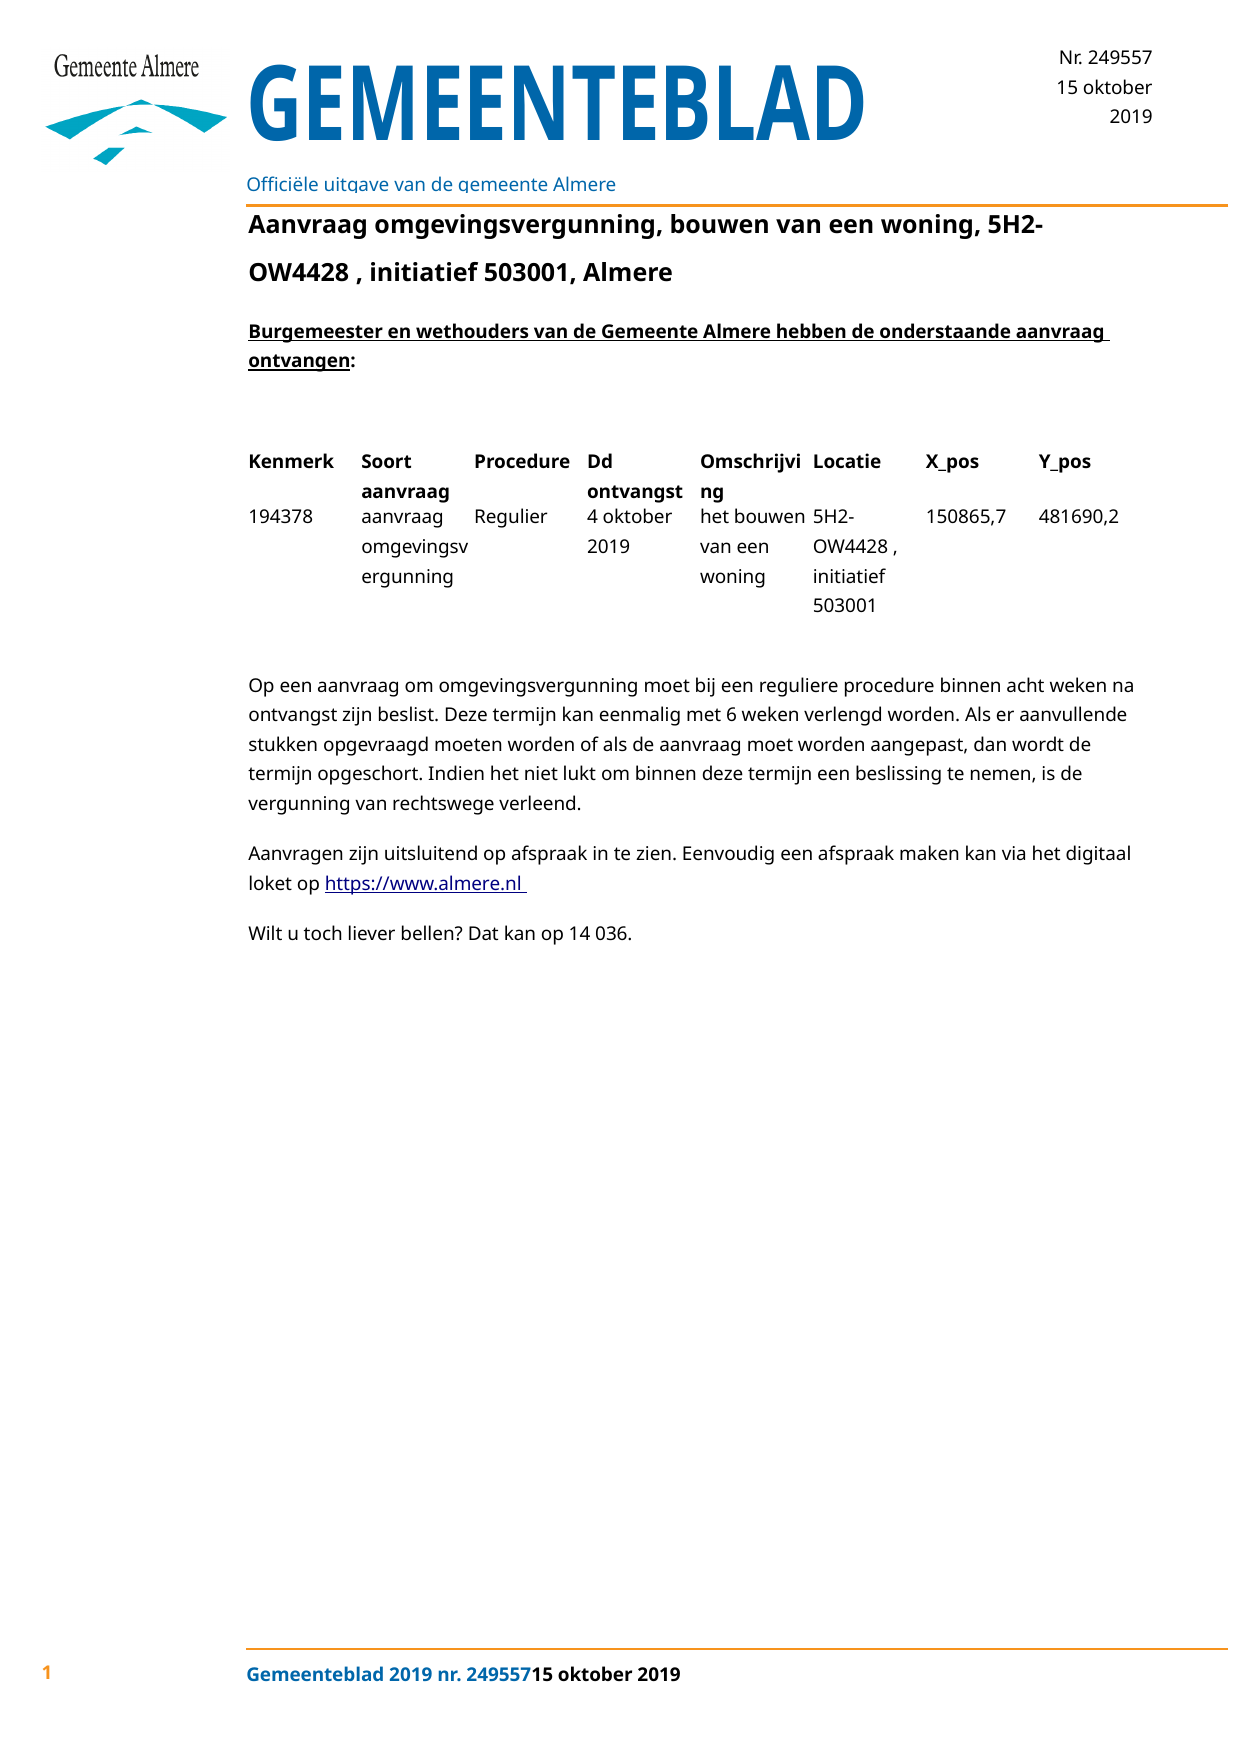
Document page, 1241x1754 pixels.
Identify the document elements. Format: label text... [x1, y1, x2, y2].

text Op een aanvraag om omgevingsvergunning moet bij een reguliere procedure binnen acht weken na ontvangst zijn beslist. Deze termijn kan eenmalig met 6 weken verlengd worden. Als er aanvullende stukken opgevraagd moeten worden of als de aanvraag moet worden aangepast, dan wordt de termijn opgeschort. Indien het niet lukt om binnen deze termijn een beslissing te nemen, is de vergunning van rechtswege verleend. [248, 672, 1152, 816]
text Wilt u toch liever bellen? Dat kan op 14 036. [248, 921, 1152, 946]
table_header Kenmerk [248, 449, 361, 504]
table_cell 4 oktober 2019 [587, 504, 700, 618]
table_header Procedure [474, 449, 587, 504]
table_cell Regulier [474, 504, 587, 618]
picture [41, 47, 231, 172]
table_cell aanvraag omgevingsvergunning [361, 504, 474, 618]
table_header Soort aanvraag [361, 449, 474, 504]
table_cell 481690,2 [1039, 504, 1152, 618]
table_header Locatie [813, 449, 926, 504]
table_header X_pos [926, 449, 1038, 504]
text Aanvragen zijn uitsluitend op afspraak in te zien. Eenvoudig een afspraak maken kan via het digitaal loket op https://www.almere.nl [248, 841, 1152, 896]
table_header Y_pos [1039, 449, 1152, 504]
table_cell 5H2-OW4428 , initiatief 503001 [813, 504, 926, 618]
table_cell het bouwen van een woning [700, 504, 813, 618]
text Burgemeester en wethouders van de Gemeente Almere hebben de onderstaande aanvraag ontvangen: [248, 318, 1152, 373]
table_cell 194378 [248, 504, 361, 618]
text Aanvraag omgevingsvergunning, bouwen van een woning, 5H2-OW4428 , initiatief 503001, Almere [248, 207, 1152, 288]
table_cell 150865,7 [926, 504, 1038, 618]
table_header Omschrijving [700, 449, 813, 504]
table_header Dd ontvangst [587, 449, 700, 504]
